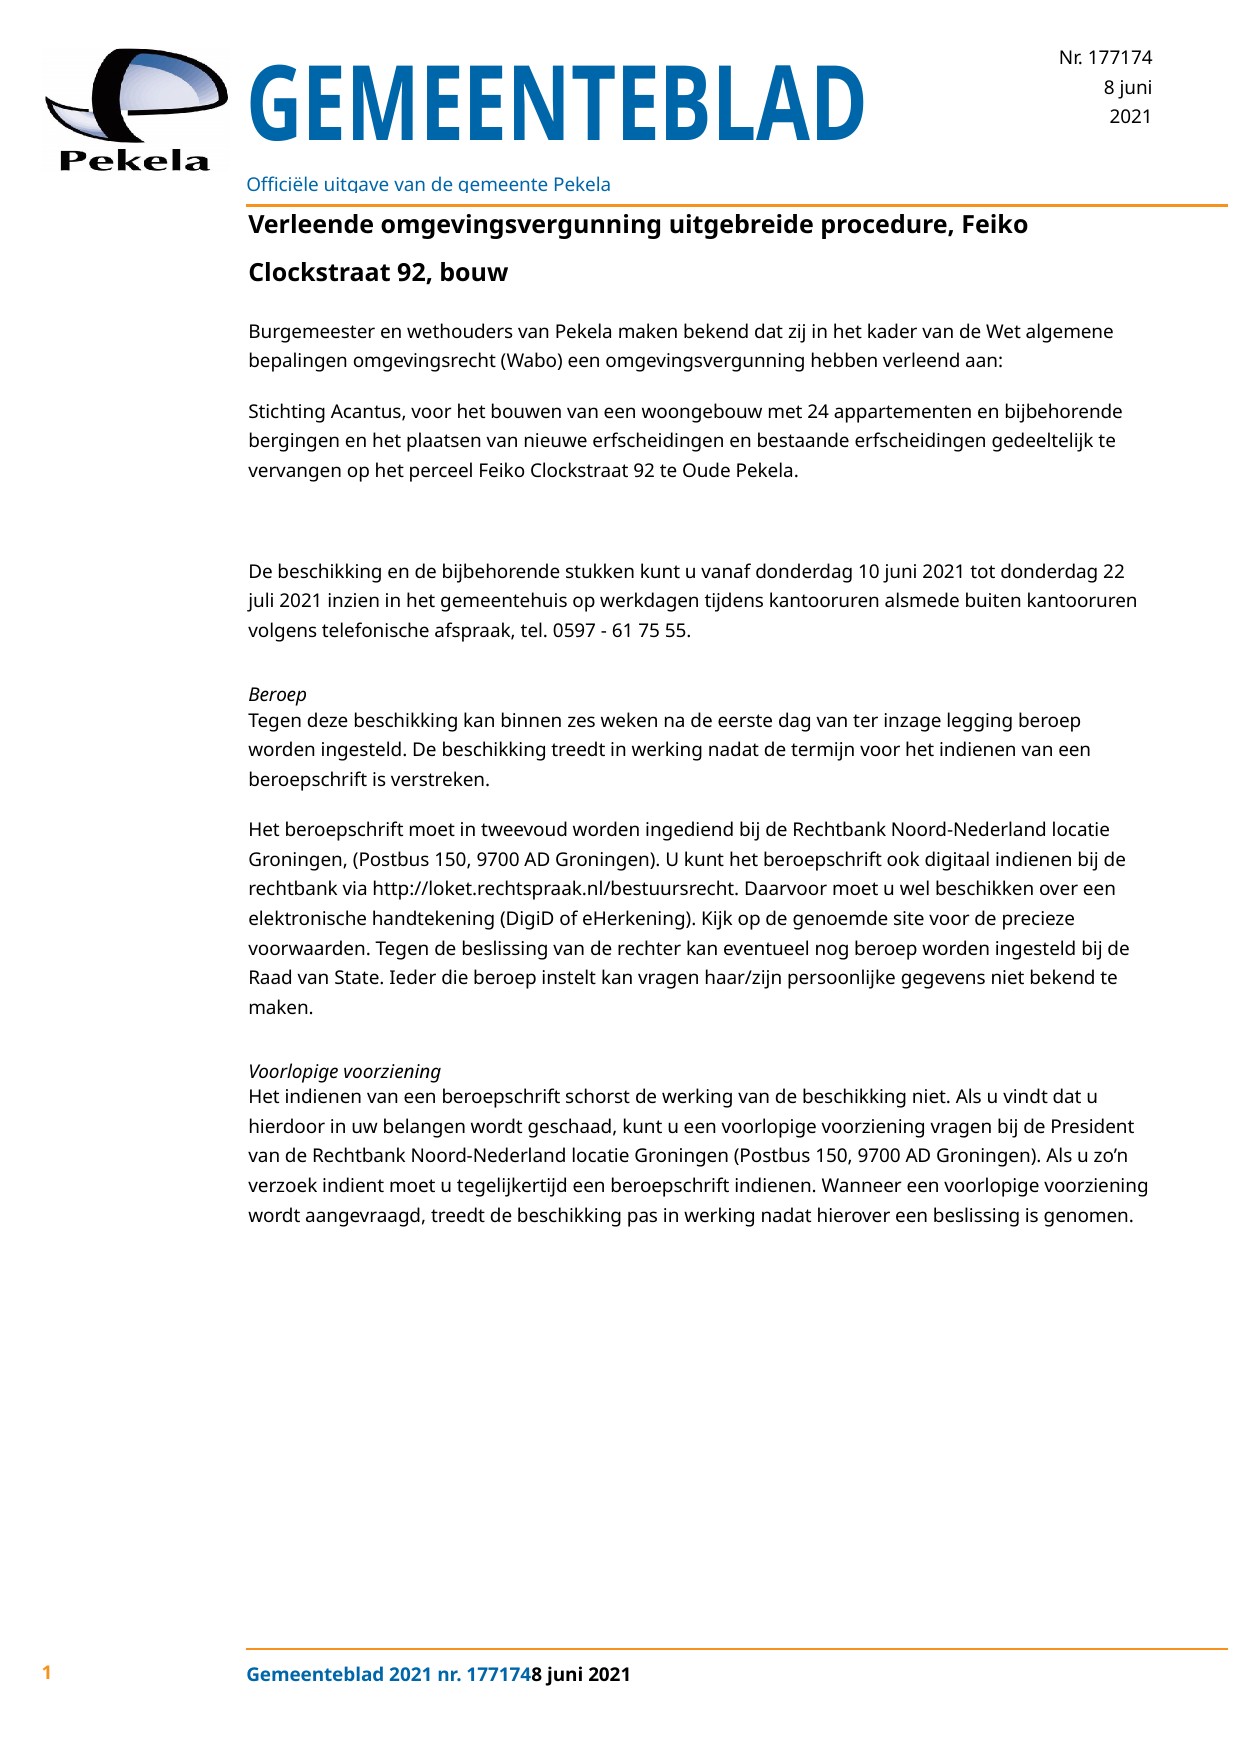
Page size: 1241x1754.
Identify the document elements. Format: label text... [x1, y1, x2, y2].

text Tegen deze beschikking kan binnen zes weken na de eerste dag van ter inzage legging beroep worden ingesteld. De beschikking treedt in werking nadat de termijn voor het indienen van een beroepschrift is verstreken. [248, 707, 1152, 792]
text Het indienen van een beroepschrift schorst de werking van de beschikking niet. Als u vindt dat u hierdoor in uw belangen wordt geschaad, kunt u een voorlopige voorziening vragen bij de President van de Rechtbank Noord-Nederland locatie Groningen (Postbus 150, 9700 AD Groningen). Als u zo’n verzoek indient moet u tegelijkertijd een beroepschrift indienen. Wanneer een voorlopige voorziening wordt aangevraagd, treedt de beschikking pas in werking nadat hierover een beslissing is genomen. [248, 1083, 1152, 1228]
text Stichting Acantus, voor het bouwen van een woongebouw met 24 appartementen en bijbehorende bergingen en het plaatsen van nieuwe erfscheidingen en bestaande erfscheidingen gedeeltelijk te vervangen op het perceel Feiko Clockstraat 92 te Oude Pekela. [248, 398, 1152, 483]
text Burgemeester en wethouders van Pekela maken bekend dat zij in het kader van de Wet algemene bepalingen omgevingsrecht (Wabo) een omgevingsvergunning hebben verleend aan: [248, 318, 1152, 373]
text De beschikking en de bijbehorende stukken kunt u vanaf donderdag 10 juni 2021 tot donderdag 22 juli 2021 inzien in het gemeentehuis op werkdagen tijdens kantooruren alsmede buiten kantooruren volgens telefonische afspraak, tel. 0597 - 61 75 55. [248, 558, 1152, 643]
text Voorlopige voorziening [248, 1058, 1152, 1083]
picture [41, 47, 231, 172]
text Beroep [248, 681, 1152, 707]
text Verleende omgevingsvergunning uitgebreide procedure, Feiko Clockstraat 92, bouw [248, 207, 1152, 288]
text Het beroepschrift moet in tweevoud worden ingediend bij de Rechtbank Noord-Nederland locatie Groningen, (Postbus 150, 9700 AD Groningen). U kunt het beroepschrift ook digitaal indienen bij de rechtbank via http://loket.rechtspraak.nl/bestuursrecht. Daarvoor moet u wel beschikken over een elektronische handtekening (DigiD of eHerkening). Kijk op de genoemde site voor de precieze voorwaarden. Tegen de beslissing van de rechter kan eventueel nog beroep worden ingesteld bij de Raad van State. Ieder die beroep instelt kan vragen haar/zijn persoonlijke gegevens niet bekend te maken. [248, 816, 1152, 1019]
